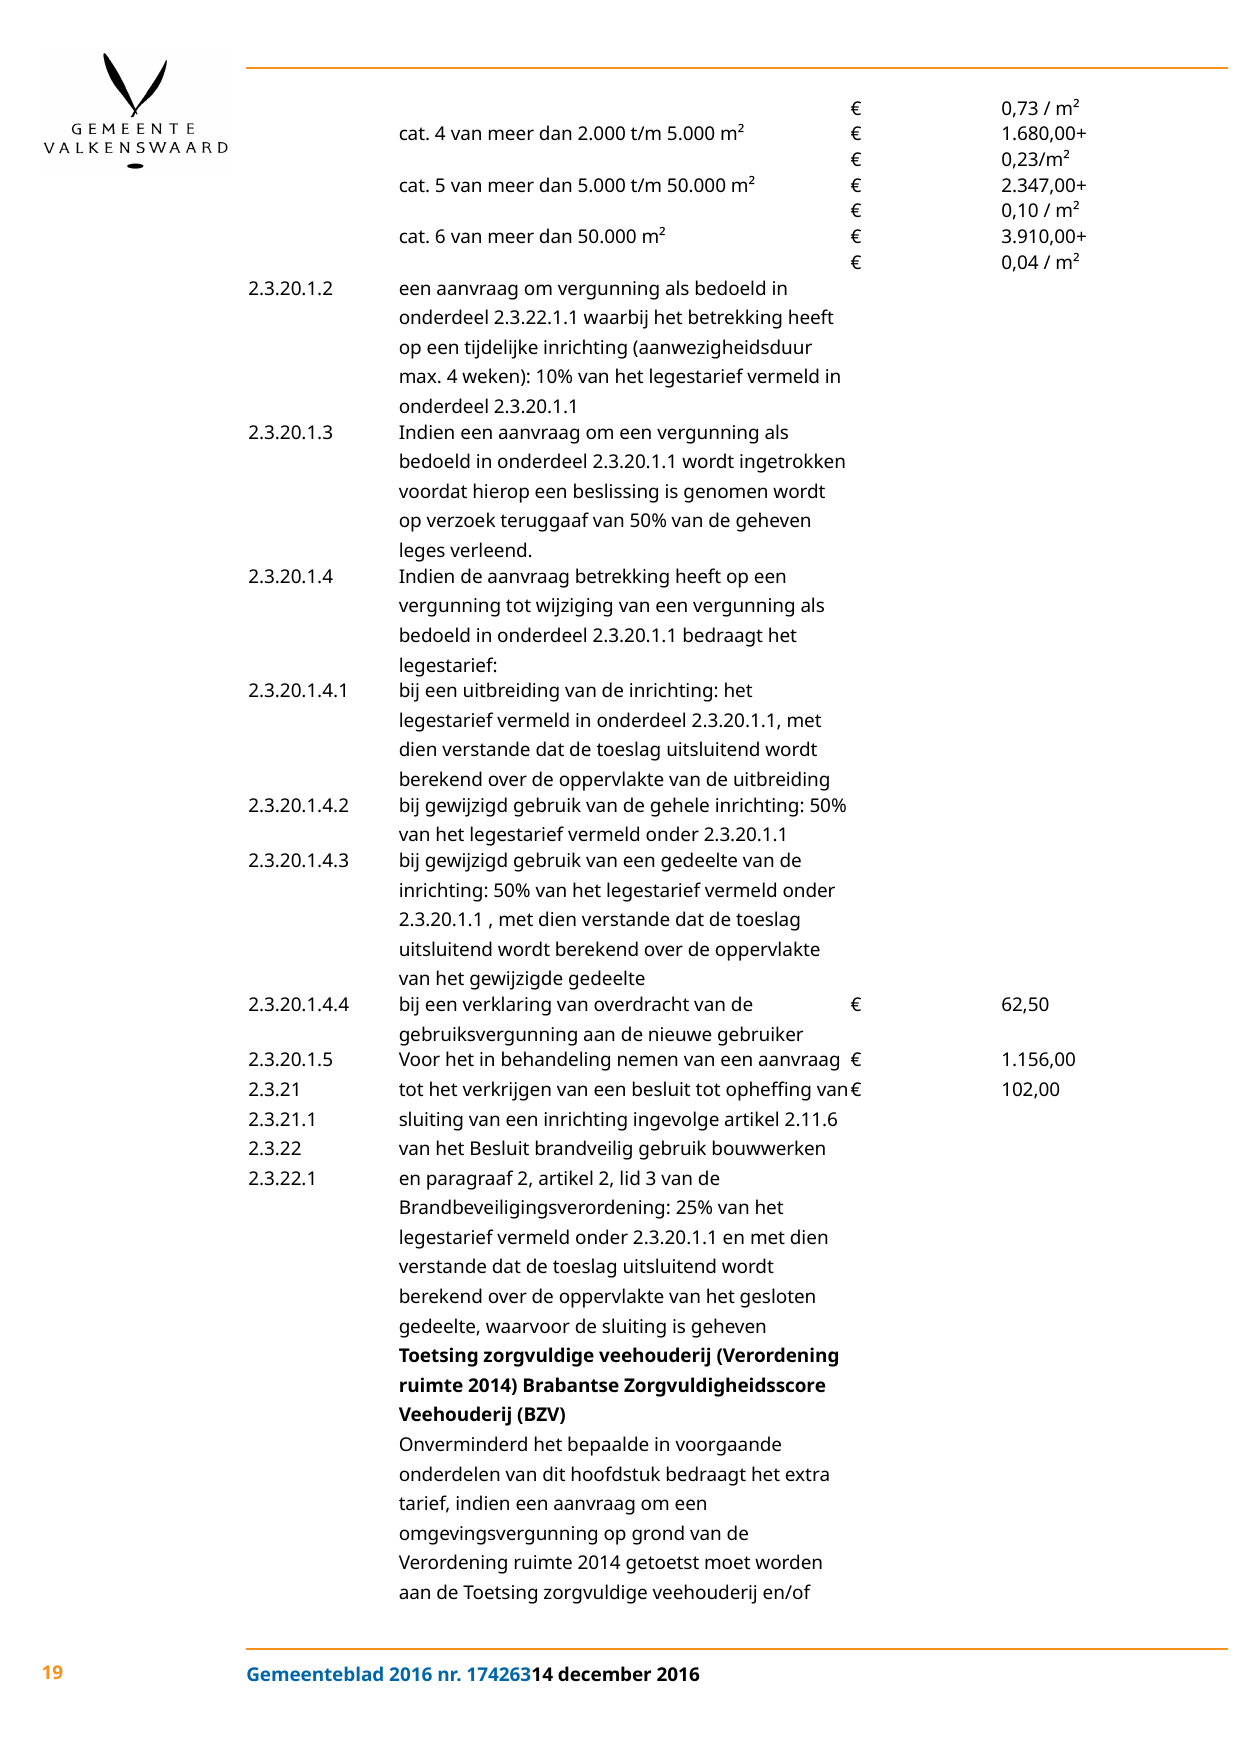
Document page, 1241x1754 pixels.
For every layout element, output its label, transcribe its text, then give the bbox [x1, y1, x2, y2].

table_cell [248, 198, 398, 223]
table_cell [850, 847, 1001, 991]
picture [41, 47, 231, 172]
table_cell cat. 4 van meer dan 2.000 t/m 5.000 m² [399, 121, 850, 146]
table_cell [1001, 847, 1152, 991]
table_cell [1001, 563, 1152, 677]
table_cell € [850, 146, 1001, 172]
table_cell cat. 5 van meer dan 5.000 t/m 50.000 m² [399, 172, 850, 198]
table_cell 2.3.20.1.5 2.3.21 2.3.21.1 2.3.22 2.3.22.1 [248, 1047, 398, 1605]
table_cell [1001, 419, 1152, 563]
table_cell bij gewijzigd gebruik van een gedeelte van de inrichting: 50% van het legestarief vermeld onder 2.3.20.1.1 , met dien verstande dat de toeslag uitsluitend wordt berekend over de oppervlakte van het gewijzigde gedeelte [399, 847, 850, 991]
table_cell 62,50 [1001, 991, 1152, 1047]
table_cell 0,04 / m² [1001, 249, 1152, 275]
table_cell Indien de aanvraag betrekking heeft op een vergunning tot wijziging van een vergunning als bedoeld in onderdeel 2.3.20.1.1 bedraagt het legestarief: [399, 563, 850, 677]
table_cell 2.3.20.1.2 [248, 275, 398, 419]
table_cell een aanvraag om vergunning als bedoeld in onderdeel 2.3.22.1.1 waarbij het betrekking heeft op een tijdelijke inrichting (aanwezigheidsduur max. 4 weken): 10% van het legestarief vermeld in onderdeel 2.3.20.1.1 [399, 275, 850, 419]
table_cell [1001, 275, 1152, 419]
table_cell € € [850, 1047, 1001, 1605]
table_cell [1001, 792, 1152, 847]
table_cell Indien een aanvraag om een vergunning als bedoeld in onderdeel 2.3.20.1.1 wordt ingetrokken voordat hierop een beslissing is genomen wordt op verzoek teruggaaf van 50% van de geheven leges verleend. [399, 419, 850, 563]
table_cell 2.3.20.1.4.4 [248, 991, 398, 1047]
table_cell [850, 563, 1001, 677]
table_cell € [850, 249, 1001, 275]
table_cell [399, 249, 850, 275]
table_cell [248, 224, 398, 249]
table_cell € [850, 991, 1001, 1047]
table_cell 2.3.20.1.4.2 [248, 792, 398, 847]
table_cell 1.680,00+ [1001, 121, 1152, 146]
table_cell Voor het in behandeling nemen van een aanvraag tot het verkrijgen van een besluit tot opheffing van sluiting van een inrichting ingevolge artikel 2.11.6 van het Besluit brandveilig gebruik bouwwerken en paragraaf 2, artikel 2, lid 3 van de Brandbeveiligingsverordening: 25% van het legestarief vermeld onder 2.3.20.1.1 en met dien verstande dat de toeslag uitsluitend wordt berekend over de oppervlakte van het gesloten gedeelte, waarvoor de sluiting is geheven Toetsing zorgvuldige veehouderij (Verordening ruimte 2014) Brabantse Zorgvuldigheidsscore Veehouderij (BZV) Onverminderd het bepaalde in voorgaande onderdelen van dit hoofdstuk bedraagt het extra tarief, indien een aanvraag om een omgevingsvergunning op grond van de Verordening ruimte 2014 getoetst moet worden aan de Toetsing zorgvuldige veehouderij en/of [399, 1047, 850, 1605]
table_cell [248, 121, 398, 146]
table_cell [399, 198, 850, 223]
table_cell [399, 146, 850, 172]
table_cell 3.910,00+ [1001, 224, 1152, 249]
table_cell [248, 249, 398, 275]
table_cell € [850, 121, 1001, 146]
table_cell [248, 95, 398, 121]
table_cell cat. 6 van meer dan 50.000 m² [399, 224, 850, 249]
table_cell [248, 146, 398, 172]
table_cell [850, 792, 1001, 847]
table_cell € [850, 172, 1001, 198]
table_cell € [850, 198, 1001, 223]
table_cell [248, 172, 398, 198]
table_cell [1001, 678, 1152, 792]
table_cell [850, 419, 1001, 563]
table_cell 2.3.20.1.4 [248, 563, 398, 677]
table_cell 2.3.20.1.3 [248, 419, 398, 563]
table_cell 2.347,00+ [1001, 172, 1152, 198]
table_cell 0,73 / m² [1001, 95, 1152, 121]
table_cell 0,10 / m² [1001, 198, 1152, 223]
table_cell € [850, 224, 1001, 249]
table_cell € [850, 95, 1001, 121]
table_cell [850, 678, 1001, 792]
table_cell 2.3.20.1.4.3 [248, 847, 398, 991]
table_cell [399, 95, 850, 121]
table_cell 2.3.20.1.4.1 [248, 678, 398, 792]
table_cell bij een uitbreiding van de inrichting: het legestarief vermeld in onderdeel 2.3.20.1.1, met dien verstande dat de toeslag uitsluitend wordt berekend over de oppervlakte van de uitbreiding [399, 678, 850, 792]
table_cell 0,23/m² [1001, 146, 1152, 172]
table_cell [850, 275, 1001, 419]
table_cell bij een verklaring van overdracht van de gebruiksvergunning aan de nieuwe gebruiker [399, 991, 850, 1047]
table_cell bij gewijzigd gebruik van de gehele inrichting: 50% van het legestarief vermeld onder 2.3.20.1.1 [399, 792, 850, 847]
table_cell 1.156,00 102,00 [1001, 1047, 1152, 1605]
